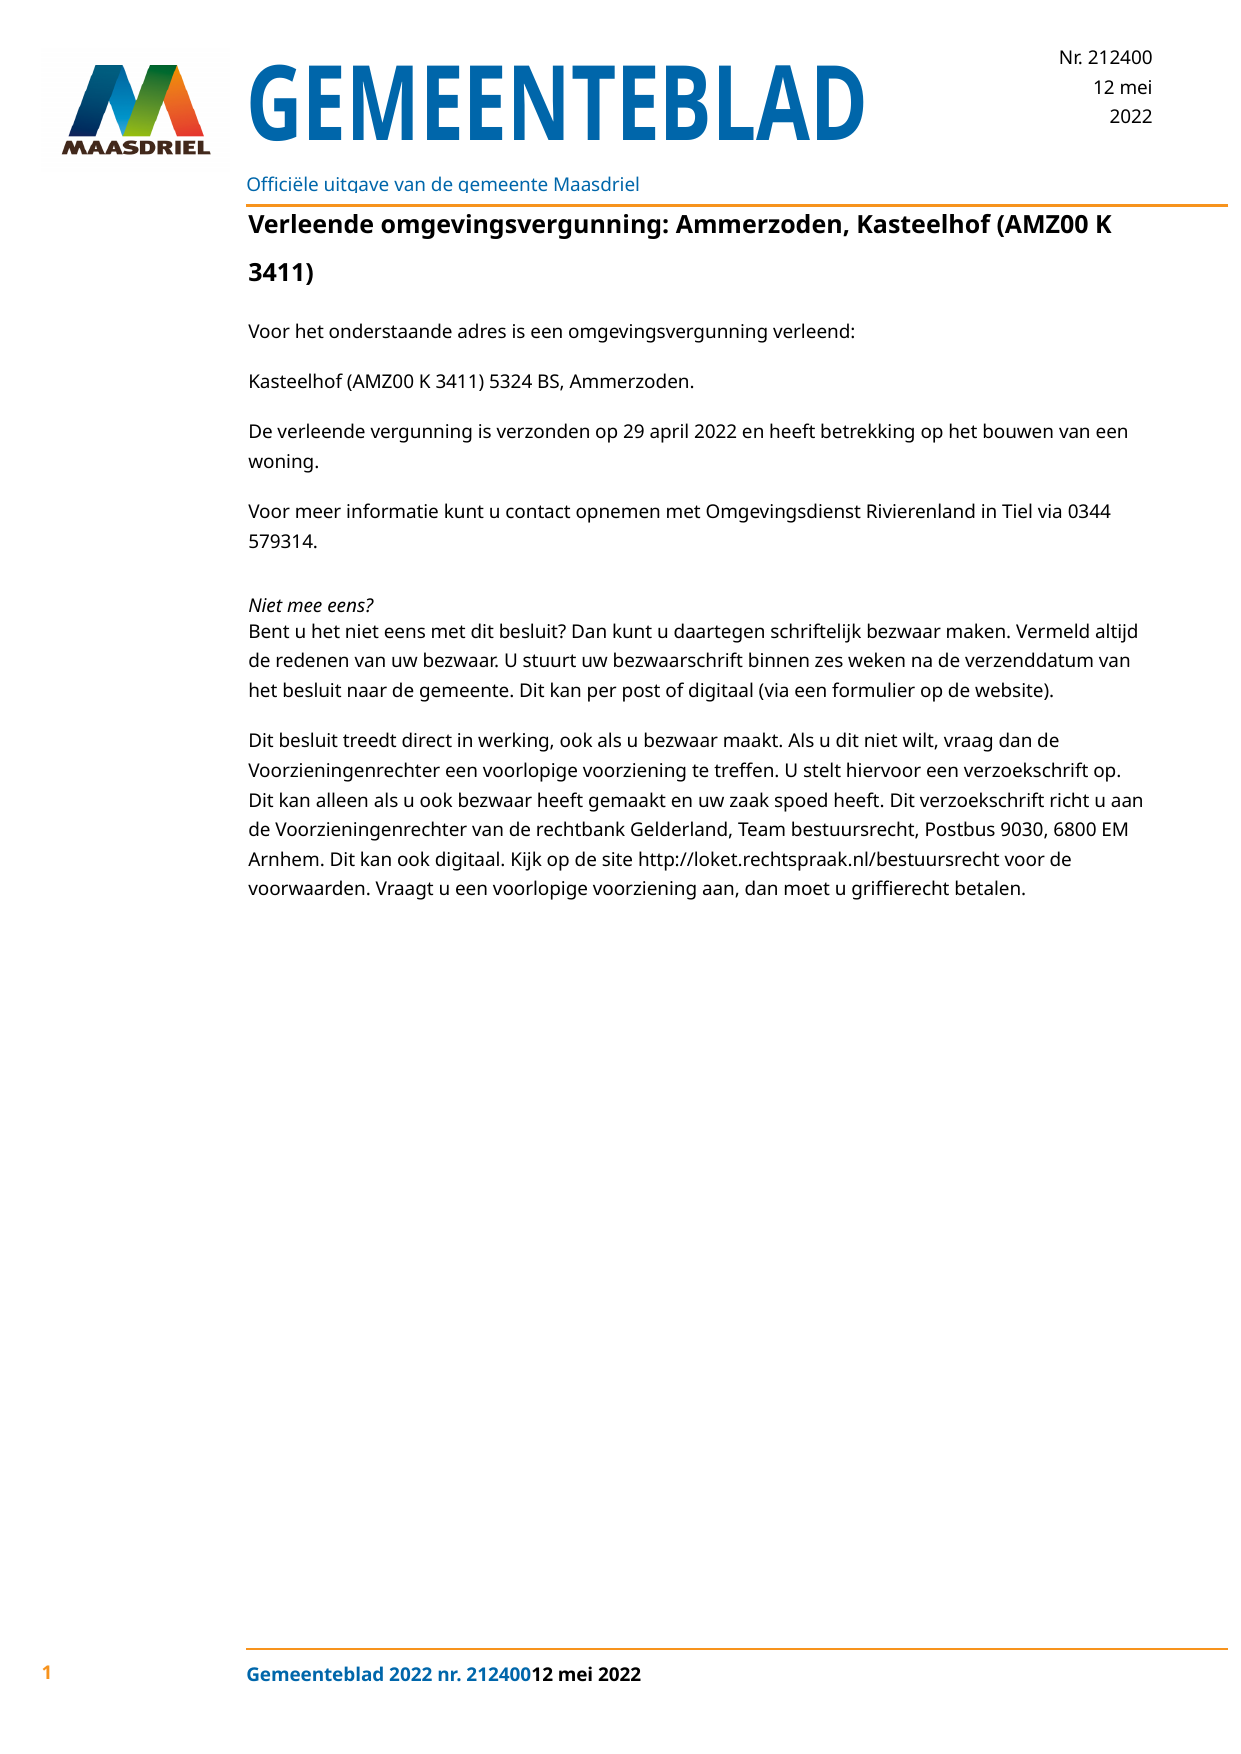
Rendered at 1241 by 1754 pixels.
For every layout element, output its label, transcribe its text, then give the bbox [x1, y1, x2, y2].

text Kasteelhof (AMZ00 K 3411) 5324 BS, Ammerzoden. [248, 368, 1152, 394]
text Niet mee eens? [248, 592, 1152, 618]
text Bent u het niet eens met dit besluit? Dan kunt u daartegen schriftelijk bezwaar maken. Vermeld altijd de redenen van uw bezwaar. U stuurt uw bezwaarschrift binnen zes weken na de verzenddatum van het besluit naar de gemeente. Dit kan per post of digitaal (via een formulier op de website). [248, 618, 1152, 703]
text Voor het onderstaande adres is een omgevingsvergunning verleend: [248, 318, 1152, 344]
text De verleende vergunning is verzonden op 29 april 2022 en heeft betrekking op het bouwen van een woning. [248, 419, 1152, 474]
text Verleende omgevingsvergunning: Ammerzoden, Kasteelhof (AMZ00 K 3411) [248, 207, 1152, 288]
text Dit besluit treedt direct in werking, ook als u bezwaar maakt. Als u dit niet wilt, vraag dan de Voorzieningenrechter een voorlopige voorziening te treffen. U stelt hiervoor een verzoekschrift op. Dit kan alleen als u ook bezwaar heeft gemaakt en uw zaak spoed heeft. Dit verzoekschrift richt u aan de Voorzieningenrechter van de rechtbank Gelderland, Team bestuursrecht, Postbus 9030, 6800 EM Arnhem. Dit kan ook digitaal. Kijk op de site http://loket.rechtspraak.nl/bestuursrecht voor de voorwaarden. Vraagt u een voorlopige voorziening aan, dan moet u griffierecht betalen. [248, 728, 1152, 901]
text Voor meer informatie kunt u contact opnemen met Omgevingsdienst Rivierenland in Tiel via 0344 579314. [248, 499, 1152, 554]
picture [41, 47, 231, 172]
